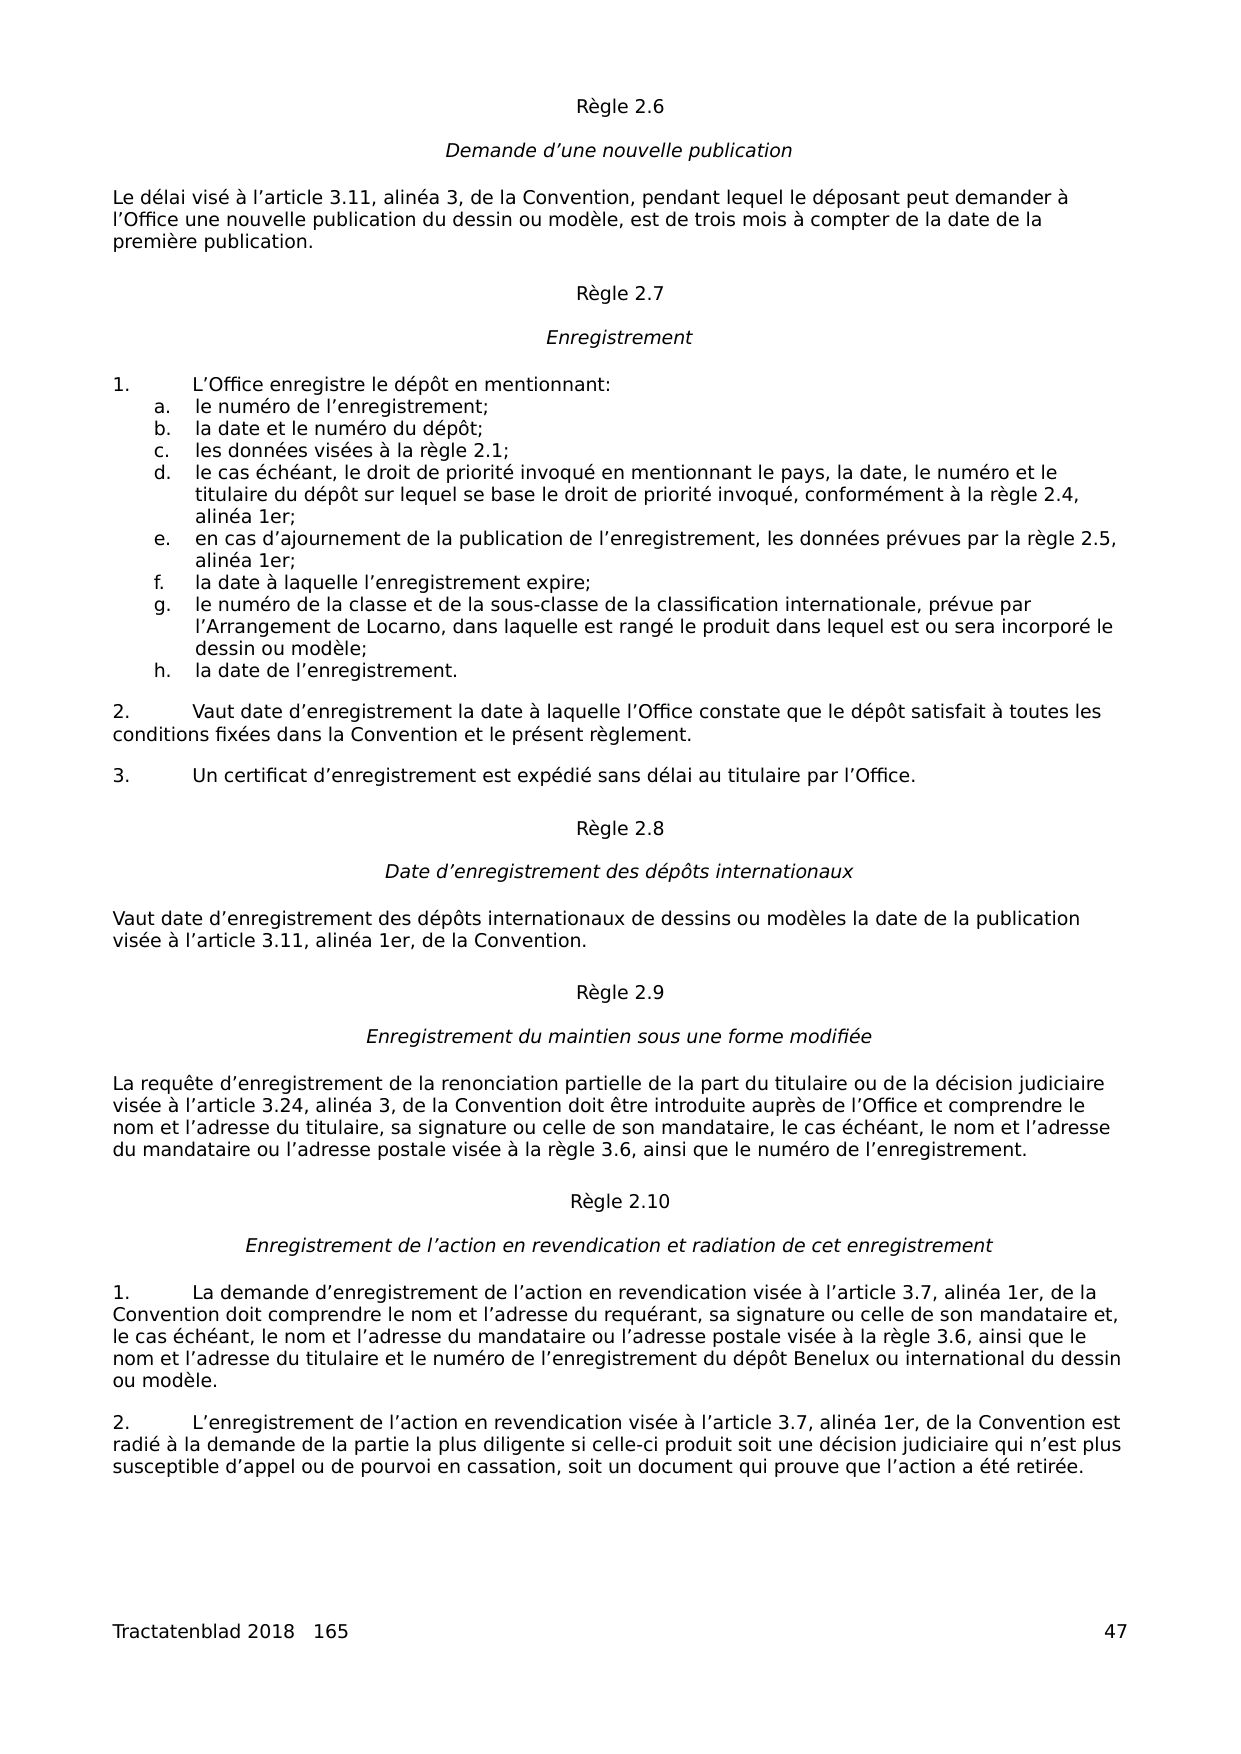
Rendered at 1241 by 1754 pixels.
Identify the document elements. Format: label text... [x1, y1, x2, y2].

text a. le numéro de l’enregistrement; [153, 396, 1128, 418]
text g. le numéro de la classe et de la sous-classe de la classification internationale, prévue par l’Arrangement de Locarno, dans laquelle est rangé le produit dans lequel est ou sera incorporé le dessin ou modèle; [153, 593, 1128, 659]
subtitle Règle 2.6 Demande d’une nouvelle publication [112, 96, 1128, 162]
text Le délai visé à l’article 3.11, alinéa 3, de la Convention, pendant lequel le déposant peut demander à l’Office une nouvelle publication du dessin ou modèle, est de trois mois à compter de la date de la première publication. [112, 187, 1128, 253]
text b. la date et le numéro du dépôt; [153, 418, 1128, 440]
subtitle Règle 2.7 Enregistrement [112, 283, 1128, 349]
text c. les données visées à la règle 2.1; [153, 440, 1128, 462]
subtitle Règle 2.10 Enregistrement de l’action en revendication et radiation de cet enregistrement [112, 1191, 1128, 1257]
text Vaut date d’enregistrement des dépôts internationaux de dessins ou modèles la date de la publication visée à l’article 3.11, alinéa 1er, de la Convention. [112, 908, 1128, 952]
text La requête d’enregistrement de la renonciation partielle de la part du titulaire ou de la décision judiciaire visée à l’article 3.24, alinéa 3, de la Convention doit être introduite auprès de l’Office et comprendre le nom et l’adresse du titulaire, sa signature ou celle de son mandataire, le cas échéant, le nom et l’adresse du mandataire ou l’adresse postale visée à la règle 3.6, ainsi que le numéro de l’enregistrement. [112, 1073, 1128, 1161]
text h. la date de l’enregistrement. [153, 659, 1128, 681]
text f. la date à laquelle l’enregistrement expire; [153, 572, 1128, 593]
text d. le cas échéant, le droit de priorité invoqué en mentionnant le pays, la date, le numéro et le titulaire du dépôt sur lequel se base le droit de priorité invoqué, conformément à la règle 2.4, alinéa 1er; [153, 462, 1128, 528]
subtitle Règle 2.9 Enregistrement du maintien sous une forme modifiée [112, 982, 1128, 1048]
subtitle Règle 2.8 Date d’enregistrement des dépôts internationaux [112, 817, 1128, 883]
text 3. Un certificat d’enregistrement est expédié sans délai au titulaire par l’Office. [112, 765, 1128, 787]
text e. en cas d’ajournement de la publication de l’enregistrement, les données prévues par la règle 2.5, alinéa 1er; [153, 528, 1128, 572]
text 2. L’enregistrement de l’action en revendication visée à l’article 3.7, alinéa 1er, de la Convention est radié à la demande de la partie la plus diligente si celle-ci produit soit une décision judiciaire qui n’est plus susceptible d’appel ou de pourvoi en cassation, soit un document qui prouve que l’action a été retirée. [112, 1412, 1128, 1478]
text 1. L’Office enregistre le dépôt en mentionnant: [112, 374, 1128, 396]
text 2. Vaut date d’enregistrement la date à laquelle l’Office constate que le dépôt satisfait à toutes les conditions fixées dans la Convention et le présent règlement. [112, 701, 1128, 745]
text 1. La demande d’enregistrement de l’action en revendication visée à l’article 3.7, alinéa 1er, de la Convention doit comprendre le nom et l’adresse du requérant, sa signature ou celle de son mandataire et, le cas échéant, le nom et l’adresse du mandataire ou l’adresse postale visée à la règle 3.6, ainsi que le nom et l’adresse du titulaire et le numéro de l’enregistrement du dépôt Benelux ou international du dessin ou modèle. [112, 1282, 1128, 1392]
